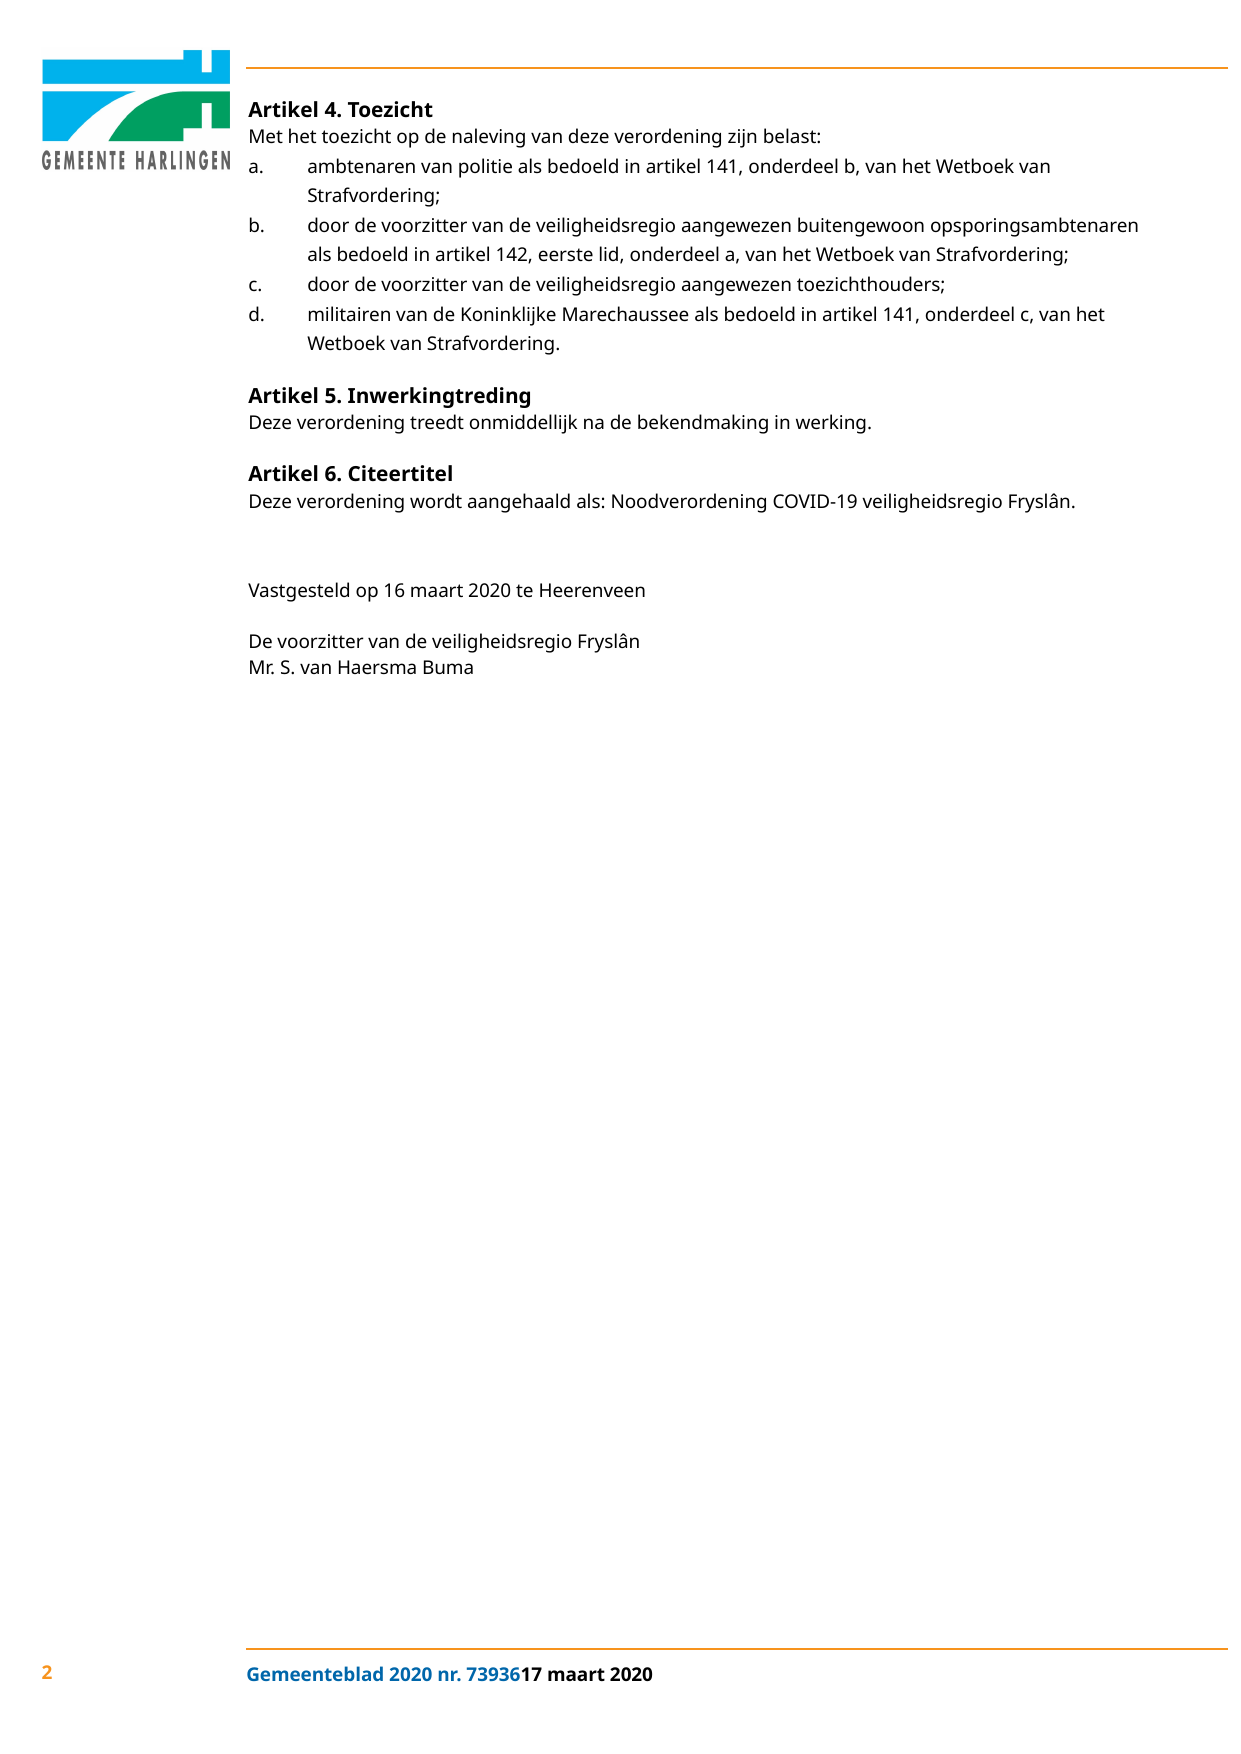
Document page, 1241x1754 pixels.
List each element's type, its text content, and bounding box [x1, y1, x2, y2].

list ambtenaren van politie als bedoeld in artikel 141, onderdeel b, van het Wetboek van Strafvordering; [248, 153, 1152, 208]
text Mr. S. van Haersma Buma [248, 654, 1152, 680]
list militairen van de Koninklijke Marechaussee als bedoeld in artikel 141, onderdeel c, van het Wetboek van Strafvordering. [248, 301, 1152, 356]
text Artikel 4. Toezicht [248, 95, 1152, 123]
text De voorzitter van de veiligheidsregio Fryslân [248, 628, 1152, 654]
list door de voorzitter van de veiligheidsregio aangewezen buitengewoon opsporingsambtenaren als bedoeld in artikel 142, eerste lid, onderdeel a, van het Wetboek van Strafvordering; [248, 212, 1152, 267]
text Met het toezicht op de naleving van deze verordening zijn belast: [248, 123, 1152, 149]
picture [41, 47, 231, 172]
text Vastgesteld op 16 maart 2020 te Heerenveen [248, 577, 1152, 602]
text Artikel 6. Citeertitel [248, 459, 1152, 488]
list door de voorzitter van de veiligheidsregio aangewezen toezichthouders; [248, 271, 1152, 297]
text Deze verordening wordt aangehaald als: Noodverordening COVID-19 veiligheidsregio Fryslân. [248, 488, 1152, 514]
text Artikel 5. Inwerkingtreding [248, 381, 1152, 409]
text Deze verordening treedt onmiddellijk na de bekendmaking in werking. [248, 409, 1152, 435]
